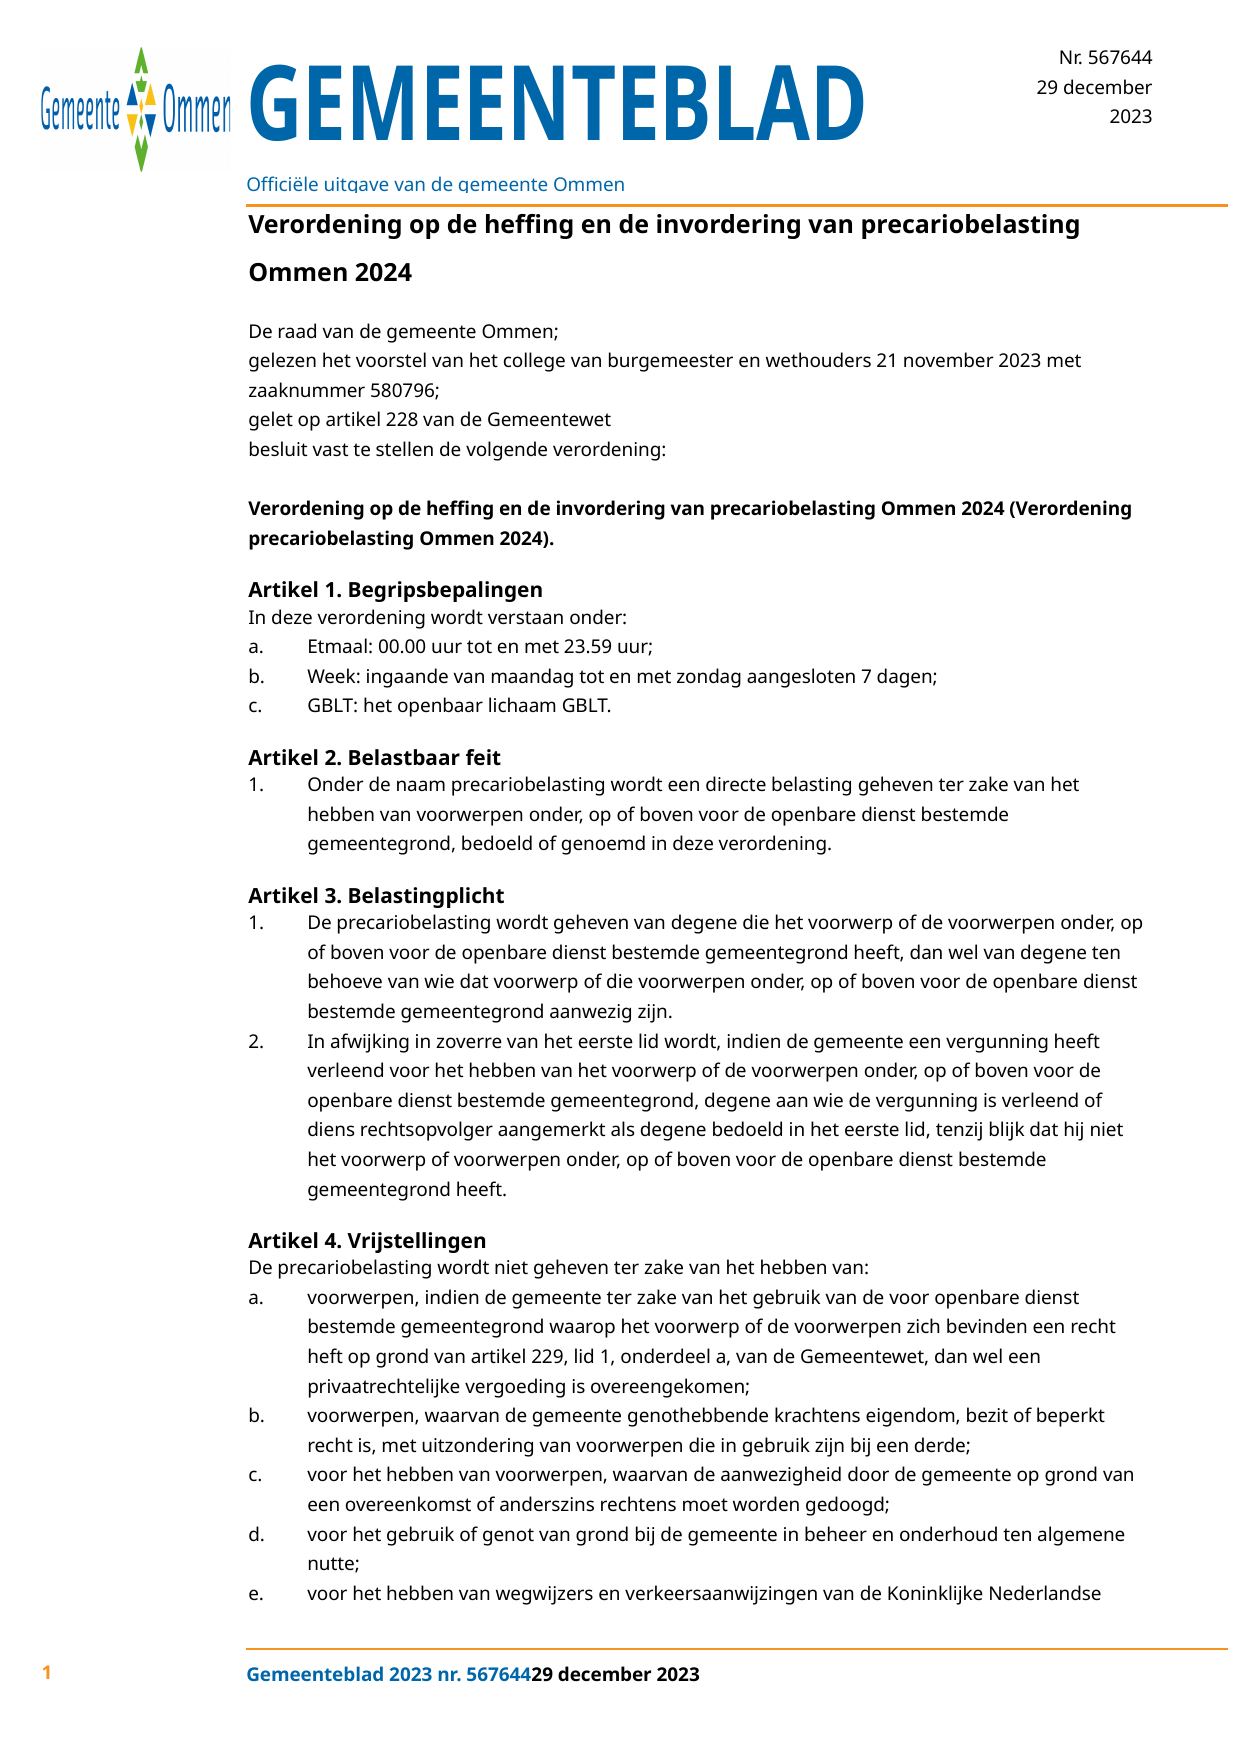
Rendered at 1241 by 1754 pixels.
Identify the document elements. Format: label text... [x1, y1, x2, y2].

list voor het hebben van wegwijzers en verkeersaanwijzingen van de Koninklijke Nederlandse [248, 1580, 1152, 1606]
text Verordening op de heffing en de invordering van precariobelasting Ommen 2024 [248, 207, 1152, 288]
text Artikel 3. Belastingplicht [248, 881, 1152, 909]
text Artikel 4. Vrijstellingen [248, 1226, 1152, 1254]
text De raad van de gemeente Ommen; [248, 318, 1152, 344]
list De precariobelasting wordt geheven van degene die het voorwerp of de voorwerpen onder, op of boven voor de openbare dienst bestemde gemeentegrond heeft, dan wel van degene ten behoeve van wie dat voorwerp of die voorwerpen onder, op of boven voor de openbare dienst bestemde gemeentegrond aanwezig zijn. [248, 909, 1152, 1024]
list voor het hebben van voorwerpen, waarvan de aanwezigheid door de gemeente op grond van een overeenkomst of anderszins rechtens moet worden gedoogd; [248, 1462, 1152, 1517]
text In deze verordening wordt verstaan onder: [248, 604, 1152, 629]
list Onder de naam precariobelasting wordt een directe belasting geheven ter zake van het hebben van voorwerpen onder, op of boven voor de openbare dienst bestemde gemeentegrond, bedoeld of genoemd in deze verordening. [248, 771, 1152, 856]
list voorwerpen, waarvan de gemeente genothebbende krachtens eigendom, bezit of beperkt recht is, met uitzondering van voorwerpen die in gebruik zijn bij een derde; [248, 1402, 1152, 1458]
text Artikel 1. Begripsbepalingen [248, 575, 1152, 604]
list GBLT: het openbaar lichaam GBLT. [248, 693, 1152, 718]
text Artikel 2. Belastbaar feit [248, 743, 1152, 771]
text De precariobelasting wordt niet geheven ter zake van het hebben van: [248, 1254, 1152, 1280]
list Etmaal: 00.00 uur tot en met 23.59 uur; [248, 633, 1152, 659]
list In afwijking in zoverre van het eerste lid wordt, indien de gemeente een vergunning heeft verleend voor het hebben van het voorwerp of de voorwerpen onder, op of boven voor de openbare dienst bestemde gemeentegrond, degene aan wie de vergunning is verleend of diens rechtsopvolger aangemerkt als degene bedoeld in het eerste lid, tenzij blijk dat hij niet het voorwerp of voorwerpen onder, op of boven voor de openbare dienst bestemde gemeentegrond heeft. [248, 1028, 1152, 1201]
text Verordening op de heffing en de invordering van precariobelasting Ommen 2024 (Verordening precariobelasting Ommen 2024). [248, 495, 1152, 551]
text gelet op artikel 228 van de Gemeentewet [248, 407, 1152, 432]
picture [41, 47, 231, 172]
text gelezen het voorstel van het college van burgemeester en wethouders 21 november 2023 met zaaknummer 580796; [248, 347, 1152, 403]
list Week: ingaande van maandag tot en met zondag aangesloten 7 dagen; [248, 663, 1152, 689]
list voorwerpen, indien de gemeente ter zake van het gebruik van de voor openbare dienst bestemde gemeentegrond waarop het voorwerp of de voorwerpen zich bevinden een recht heft op grond van artikel 229, lid 1, onderdeel a, van de Gemeentewet, dan wel een privaatrechtelijke vergoeding is overeengekomen; [248, 1284, 1152, 1399]
list voor het gebruik of genot van grond bij de gemeente in beheer en onderhoud ten algemene nutte; [248, 1521, 1152, 1576]
text besluit vast te stellen de volgende verordening: [248, 436, 1152, 462]
